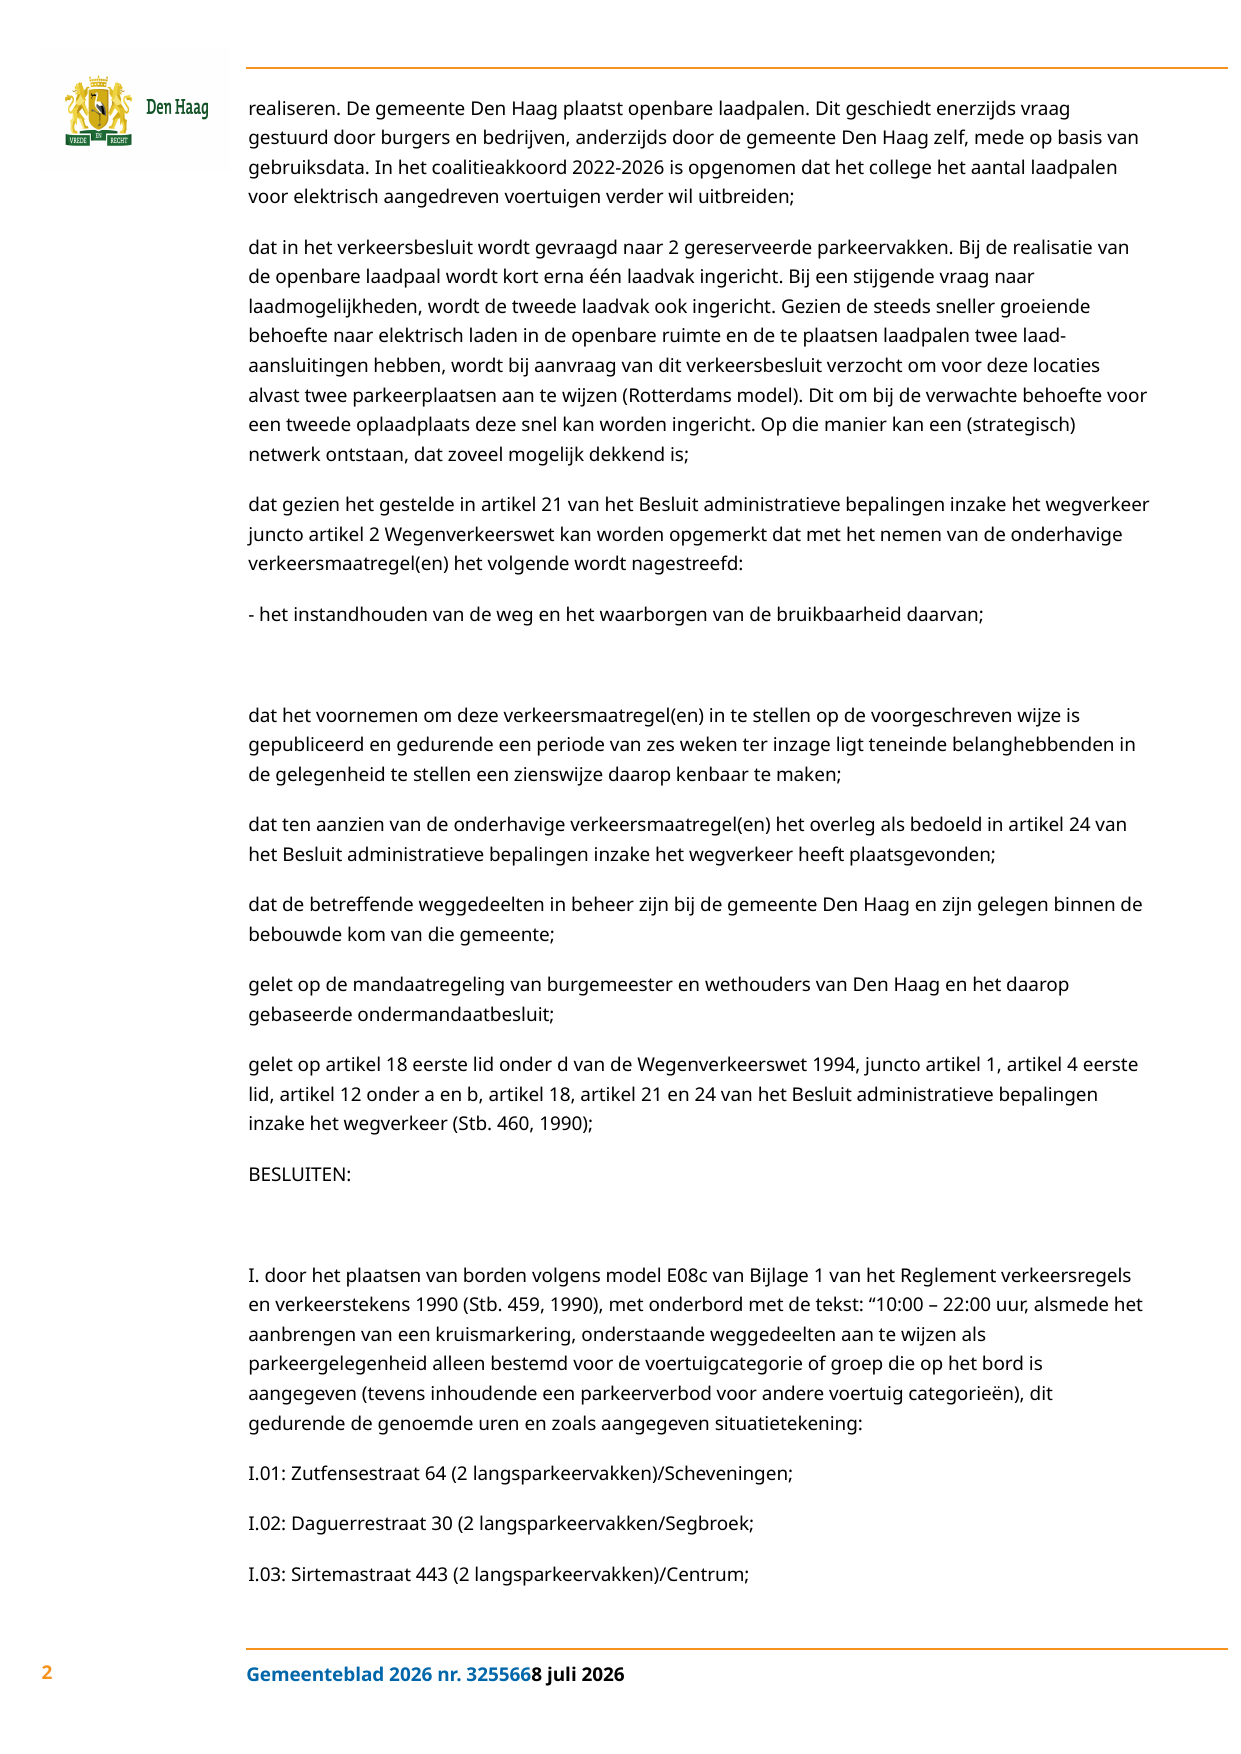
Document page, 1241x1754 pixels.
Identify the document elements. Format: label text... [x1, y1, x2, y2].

text dat in het verkeersbesluit wordt gevraagd naar 2 gereserveerde parkeervakken. Bij de realisatie van de openbare laadpaal wordt kort erna één laadvak ingericht. Bij een stijgende vraag naar laadmogelijkheden, wordt de tweede laadvak ook ingericht. Gezien de steeds sneller groeiende behoefte naar elektrisch laden in de openbare ruimte en de te plaatsen laadpalen twee laad-aansluitingen hebben, wordt bij aanvraag van dit verkeersbesluit verzocht om voor deze locaties alvast twee parkeerplaatsen aan te wijzen (Rotterdams model). Dit om bij de verwachte behoefte voor een tweede oplaadplaats deze snel kan worden ingericht. Op die manier kan een (strategisch) netwerk ontstaan, dat zoveel mogelijk dekkend is; [248, 234, 1152, 467]
text BESLUITEN: [248, 1161, 1152, 1187]
text I.03: Sirtemastraat 443 (2 langsparkeervakken)/Centrum; [248, 1561, 1152, 1587]
text gelet op artikel 18 eerste lid onder d van de Wegenverkeerswet 1994, juncto artikel 1, artikel 4 eerste lid, artikel 12 onder a en b, artikel 18, artikel 21 en 24 van het Besluit administratieve bepalingen inzake het wegverkeer (Stb. 460, 1990); [248, 1051, 1152, 1136]
text dat het voornemen om deze verkeersmaatregel(en) in te stellen op de voorgeschreven wijze is gepubliceerd en gedurende een periode van zes weken ter inzage ligt teneinde belanghebbenden in de gelegenheid te stellen een zienswijze daarop kenbaar te maken; [248, 702, 1152, 787]
text I.02: Daguerrestraat 30 (2 langsparkeervakken/Segbroek; [248, 1511, 1152, 1536]
text I.01: Zutfensestraat 64 (2 langsparkeervakken)/Scheveningen; [248, 1460, 1152, 1486]
picture [41, 47, 231, 172]
text realiseren. De gemeente Den Haag plaatst openbare laadpalen. Dit geschiedt enerzijds vraag gestuurd door burgers en bedrijven, anderzijds door de gemeente Den Haag zelf, mede op basis van gebruiksdata. In het coalitieakkoord 2022-2026 is opgenomen dat het college het aantal laadpalen voor elektrisch aangedreven voertuigen verder wil uitbreiden; [248, 95, 1152, 209]
text dat gezien het gestelde in artikel 21 van het Besluit administratieve bepalingen inzake het wegverkeer juncto artikel 2 Wegenverkeerswet kan worden opgemerkt dat met het nemen van de onderhavige verkeersmaatregel(en) het volgende wordt nagestreefd: [248, 491, 1152, 576]
text dat de betreffende weggedeelten in beheer zijn bij de gemeente Den Haag en zijn gelegen binnen de bebouwde kom van die gemeente; [248, 891, 1152, 947]
text - het instandhouden van de weg en het waarborgen van de bruikbaarheid daarvan; [248, 601, 1152, 627]
text gelet op de mandaatregeling van burgemeester en wethouders van Den Haag en het daarop gebaseerde ondermandaatbesluit; [248, 971, 1152, 1027]
text I. door het plaatsen van borden volgens model E08c van Bijlage 1 van het Reglement verkeersregels en verkeerstekens 1990 (Stb. 459, 1990), met onderbord met de tekst: “10:00 – 22:00 uur, alsmede het aanbrengen van een kruismarkering, onderstaande weggedeelten aan te wijzen als parkeergelegenheid alleen bestemd voor de voertuigcategorie of groep die op het bord is aangegeven (tevens inhoudende een parkeerverbod voor andere voertuig categorieën), dit gedurende de genoemde uren en zoals aangegeven situatietekening: [248, 1262, 1152, 1436]
text dat ten aanzien van de onderhavige verkeersmaatregel(en) het overleg als bedoeld in artikel 24 van het Besluit administratieve bepalingen inzake het wegverkeer heeft plaatsgevonden; [248, 811, 1152, 867]
